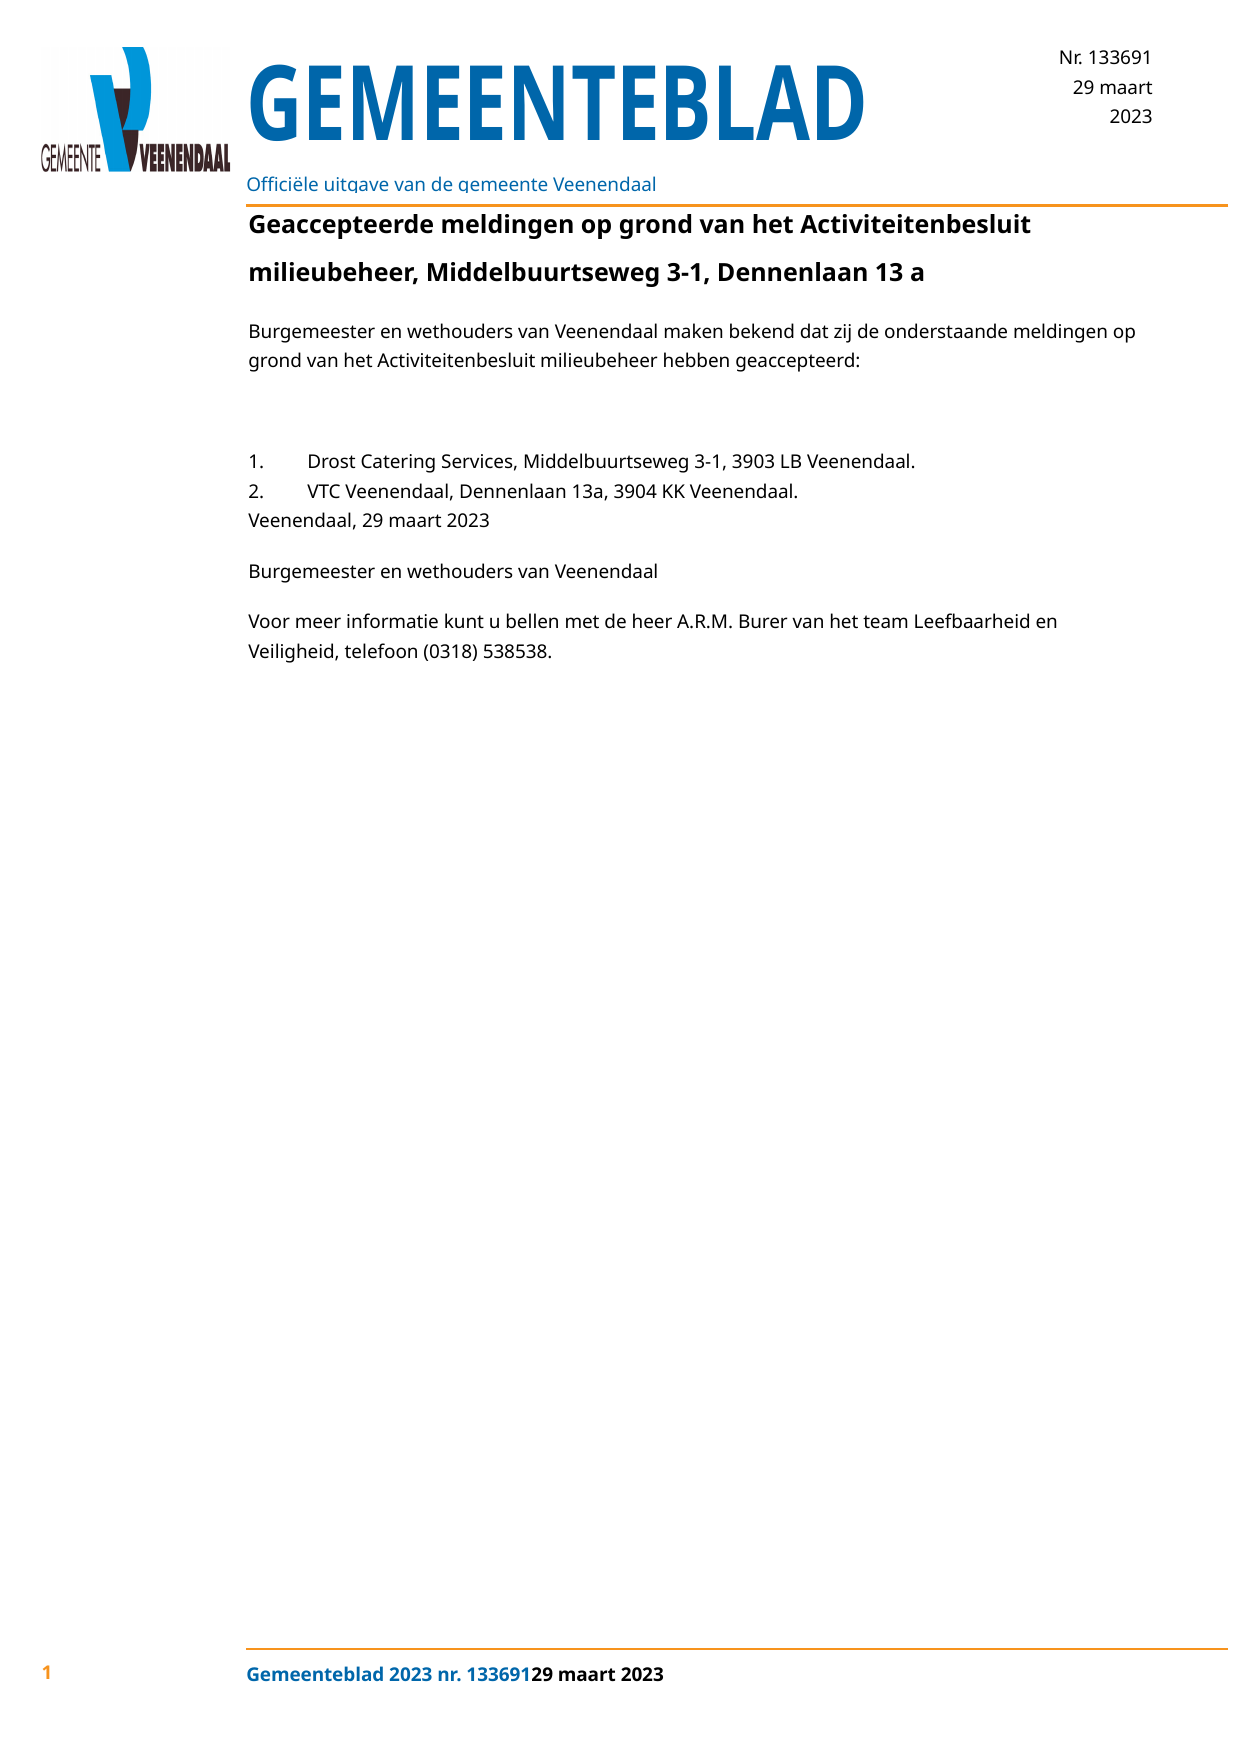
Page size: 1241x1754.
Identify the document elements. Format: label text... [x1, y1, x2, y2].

list VTC Veenendaal, Dennenlaan 13a, 3904 KK Veenendaal. [248, 478, 1152, 504]
text Voor meer informatie kunt u bellen met de heer A.R.M. Burer van het team Leefbaarheid en Veiligheid, telefoon (0318) 538538. [248, 608, 1152, 664]
picture [41, 47, 130, 172]
list Drost Catering Services, Middelbuurtseweg 3-1, 3903 LB Veenendaal. [248, 448, 1152, 474]
text Burgemeester en wethouders van Veenendaal maken bekend dat zij de onderstaande meldingen op grond van het Activiteitenbesluit milieubeheer hebben geaccepteerd: [248, 318, 1152, 373]
text Geaccepteerde meldingen op grond van het Activiteitenbesluit milieubeheer, Middelbuurtseweg 3-1, Dennenlaan 13 a [248, 207, 1152, 288]
text Veenendaal, 29 maart 2023 [248, 507, 1152, 533]
picture [123, 47, 231, 172]
text Burgemeester en wethouders van Veenendaal [248, 558, 1152, 584]
